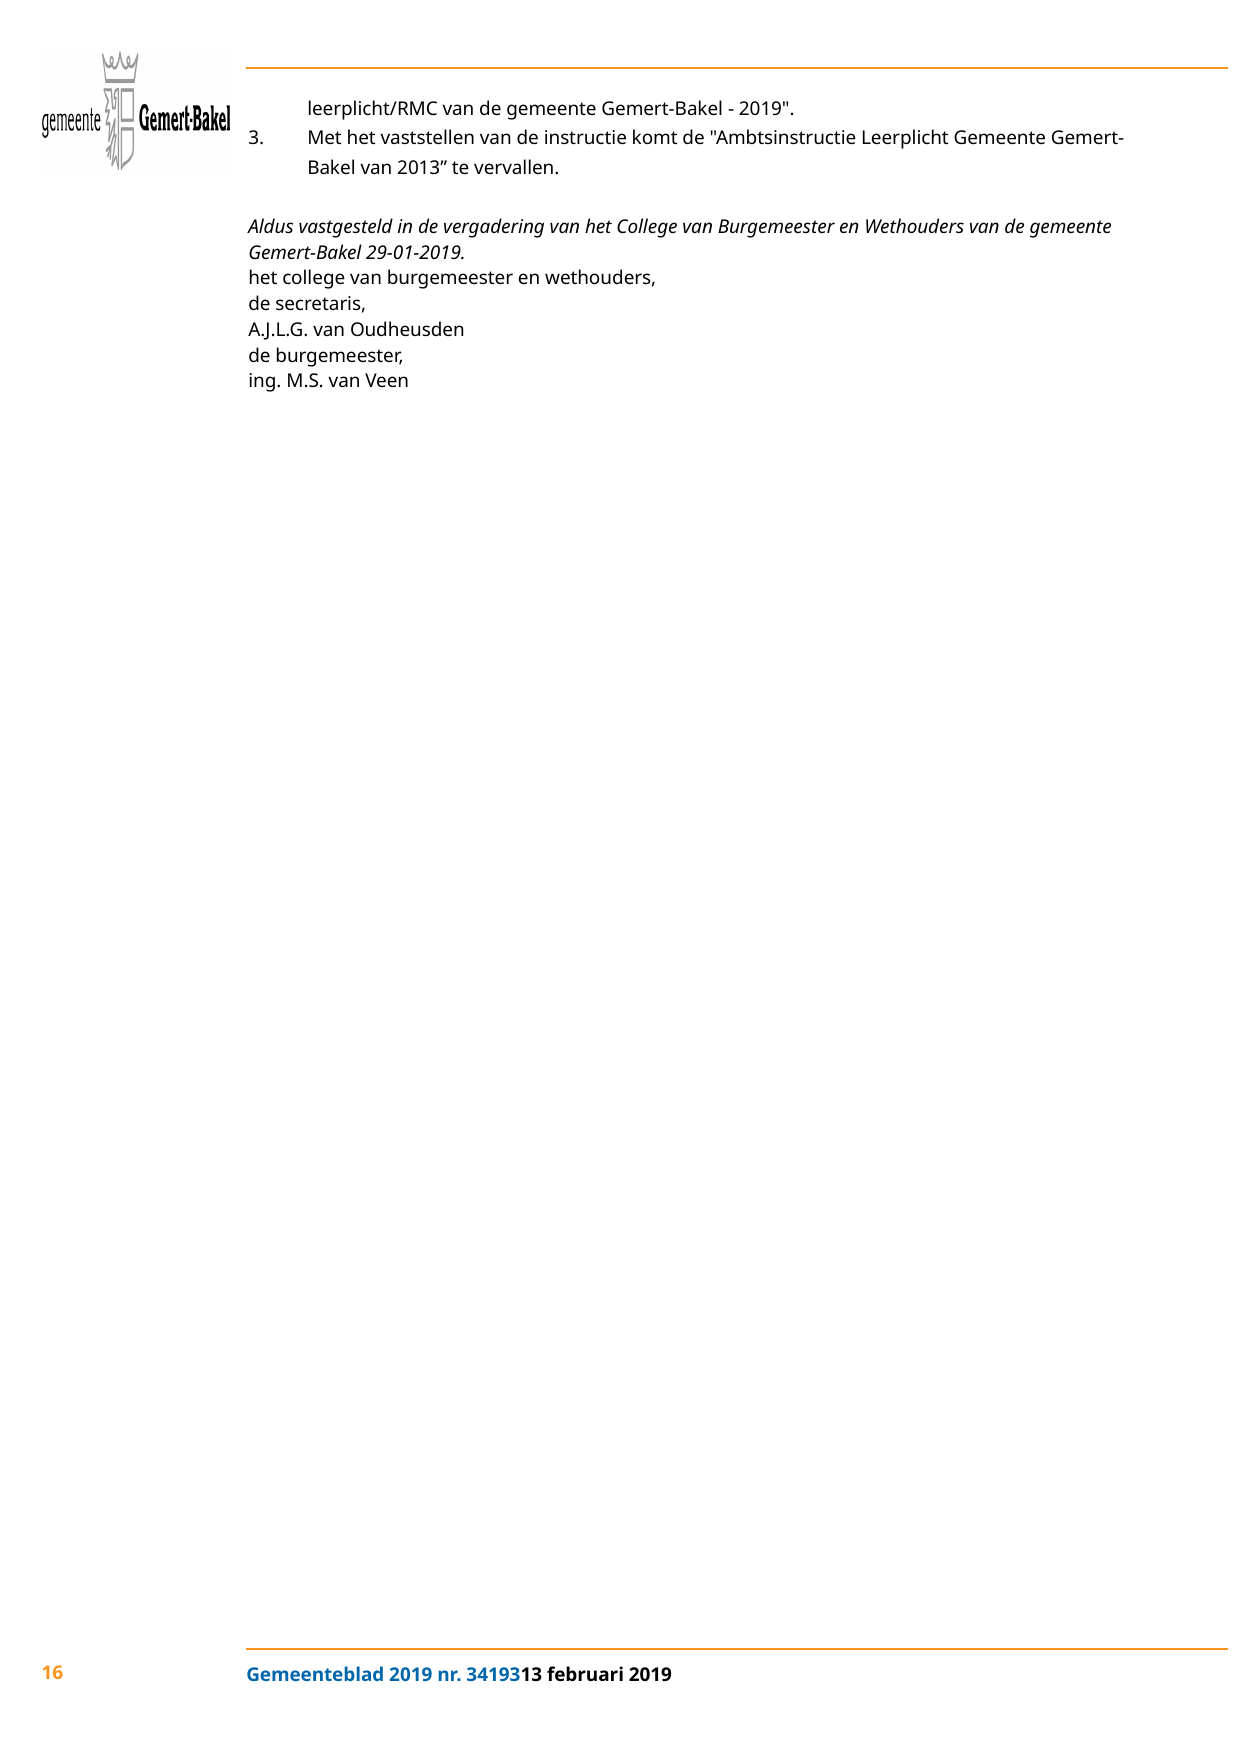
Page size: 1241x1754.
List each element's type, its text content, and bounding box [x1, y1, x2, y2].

text A.J.L.G. van Oudheusden [248, 316, 1152, 342]
text Aldus vastgesteld in de vergadering van het College van Burgemeester en Wethouders van de gemeente Gemert-Bakel 29-01-2019. [248, 213, 1152, 264]
list Met het vaststellen van de instructie komt de "Ambtsinstructie Leerplicht Gemeente Gemert-Bakel van 2013” te vervallen. [248, 124, 1152, 180]
picture [41, 47, 231, 172]
text het college van burgemeester en wethouders, [248, 264, 1152, 290]
text de secretaris, [248, 290, 1152, 316]
list leerplicht/RMC van de gemeente Gemert-Bakel - 2019". [248, 95, 1152, 121]
text de burgemeester, [248, 342, 1152, 367]
text ing. M.S. van Veen [248, 367, 1152, 393]
